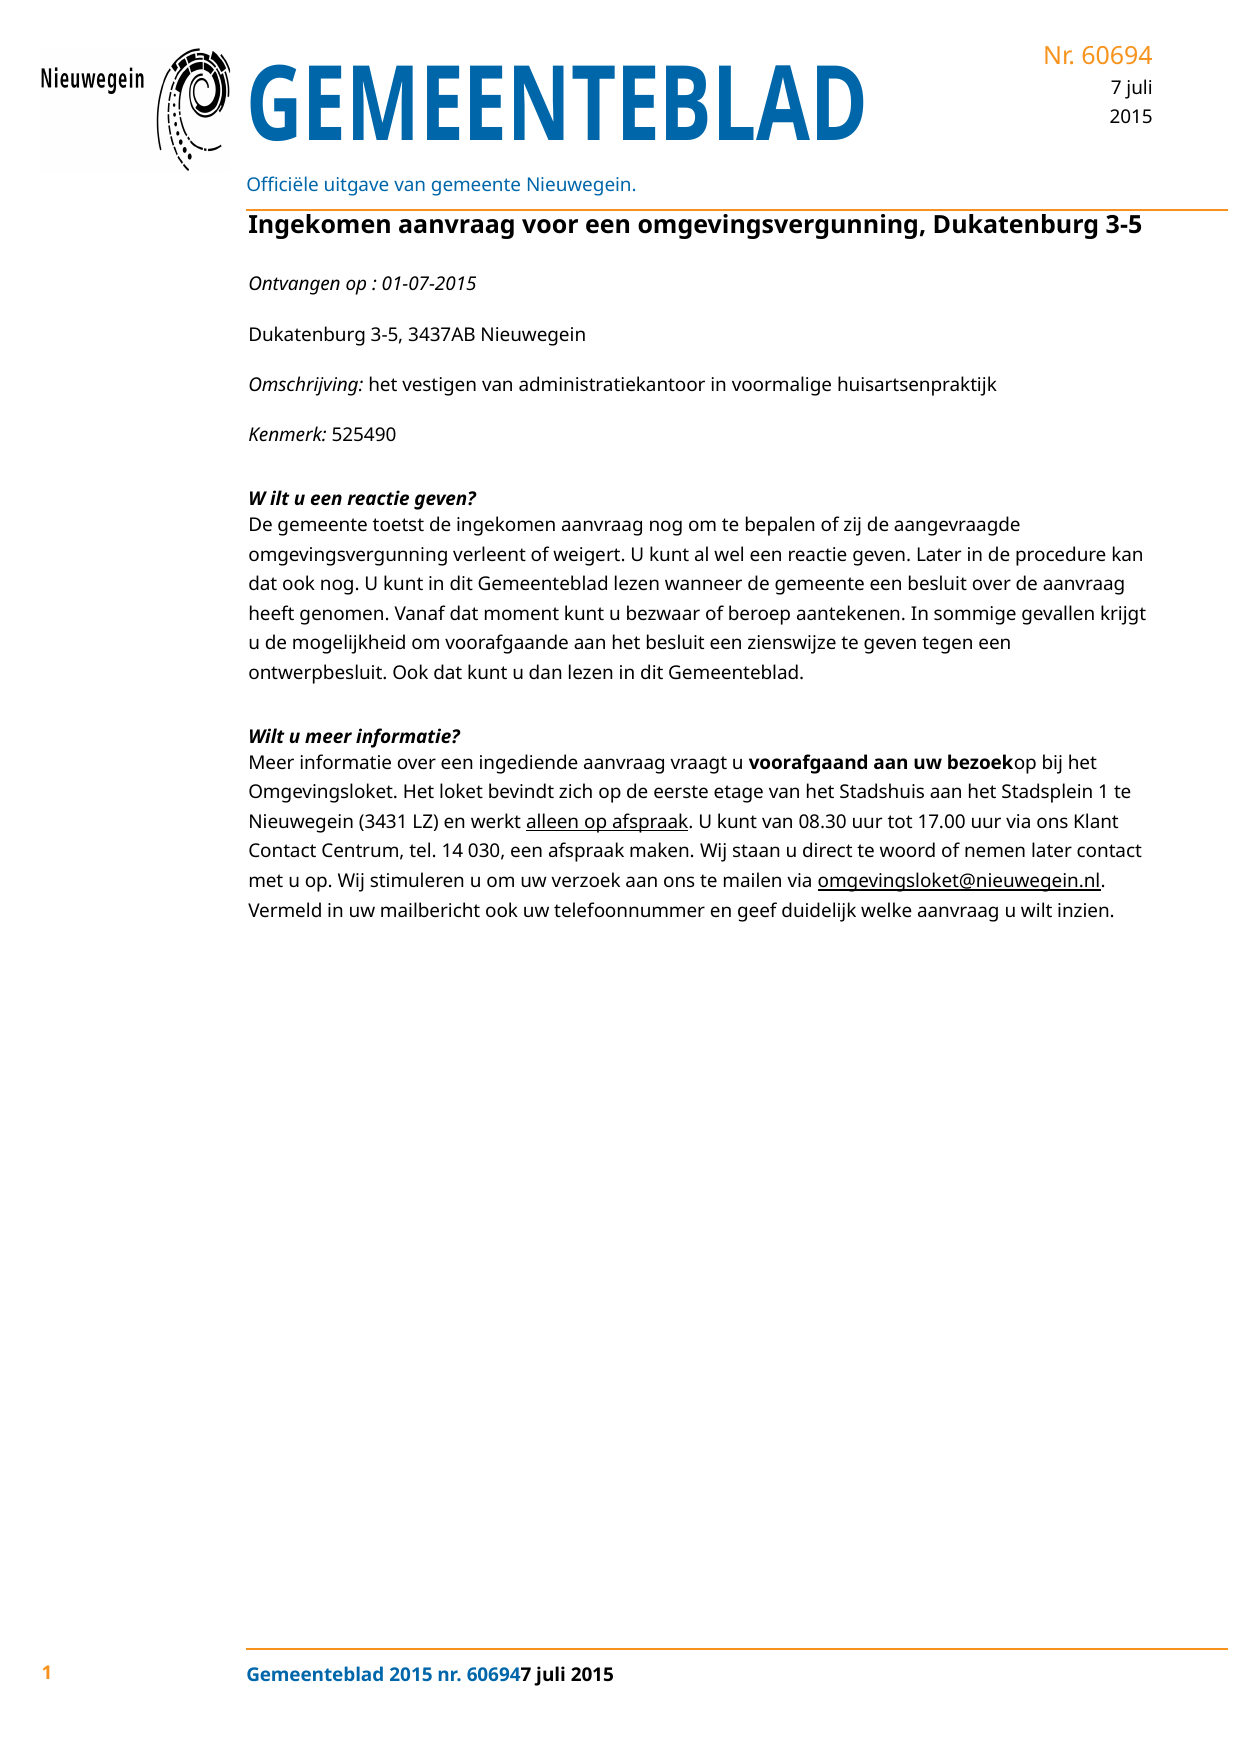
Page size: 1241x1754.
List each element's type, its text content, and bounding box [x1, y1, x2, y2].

text Kenmerk: 525490 [248, 422, 1152, 447]
text Ontvangen op : 01-07-2015 [248, 270, 1152, 296]
picture [41, 47, 231, 172]
text Wilt u meer informatie? [248, 723, 1152, 749]
text W ilt u een reactie geven? [248, 486, 1152, 511]
text Ingekomen aanvraag voor een omgevingsvergunning, Dukatenburg 3-5 [248, 211, 1152, 241]
text Meer informatie over een ingediende aanvraag vraagt u voorafgaand aan uw bezoekop bij het Omgevingsloket. Het loket bevindt zich op de eerste etage van het Stadshuis aan het Stadsplein 1 te Nieuwegein (3431 LZ) en werkt alleen op afspraak. U kunt van 08.30 uur tot 17.00 uur via ons Klant Contact Centrum, tel. 14 030, een afspraak maken. Wij staan u direct te woord of nemen later contact met u op. Wij stimuleren u om uw verzoek aan ons te mailen via omgevingsloket@nieuwegein.nl. Vermeld in uw mailbericht ook uw telefoonnummer en geef duidelijk welke aanvraag u wilt inzien. [248, 749, 1152, 922]
text Omschrijving: het vestigen van administratiekantoor in voormalige huisartsenpraktijk [248, 371, 1152, 397]
text De gemeente toetst de ingekomen aanvraag nog om te bepalen of zij de aangevraagde omgevingsvergunning verleent of weigert. U kunt al wel een reactie geven. Later in de procedure kan dat ook nog. U kunt in dit Gemeenteblad lezen wanneer de gemeente een besluit over de aanvraag heeft genomen. Vanaf dat moment kunt u bezwaar of beroep aantekenen. In sommige gevallen krijgt u de mogelijkheid om voorafgaande aan het besluit een zienswijze te geven tegen een ontwerpbesluit. Ook dat kunt u dan lezen in dit Gemeenteblad. [248, 511, 1152, 685]
text Dukatenburg 3-5, 3437AB Nieuwegein [248, 321, 1152, 346]
